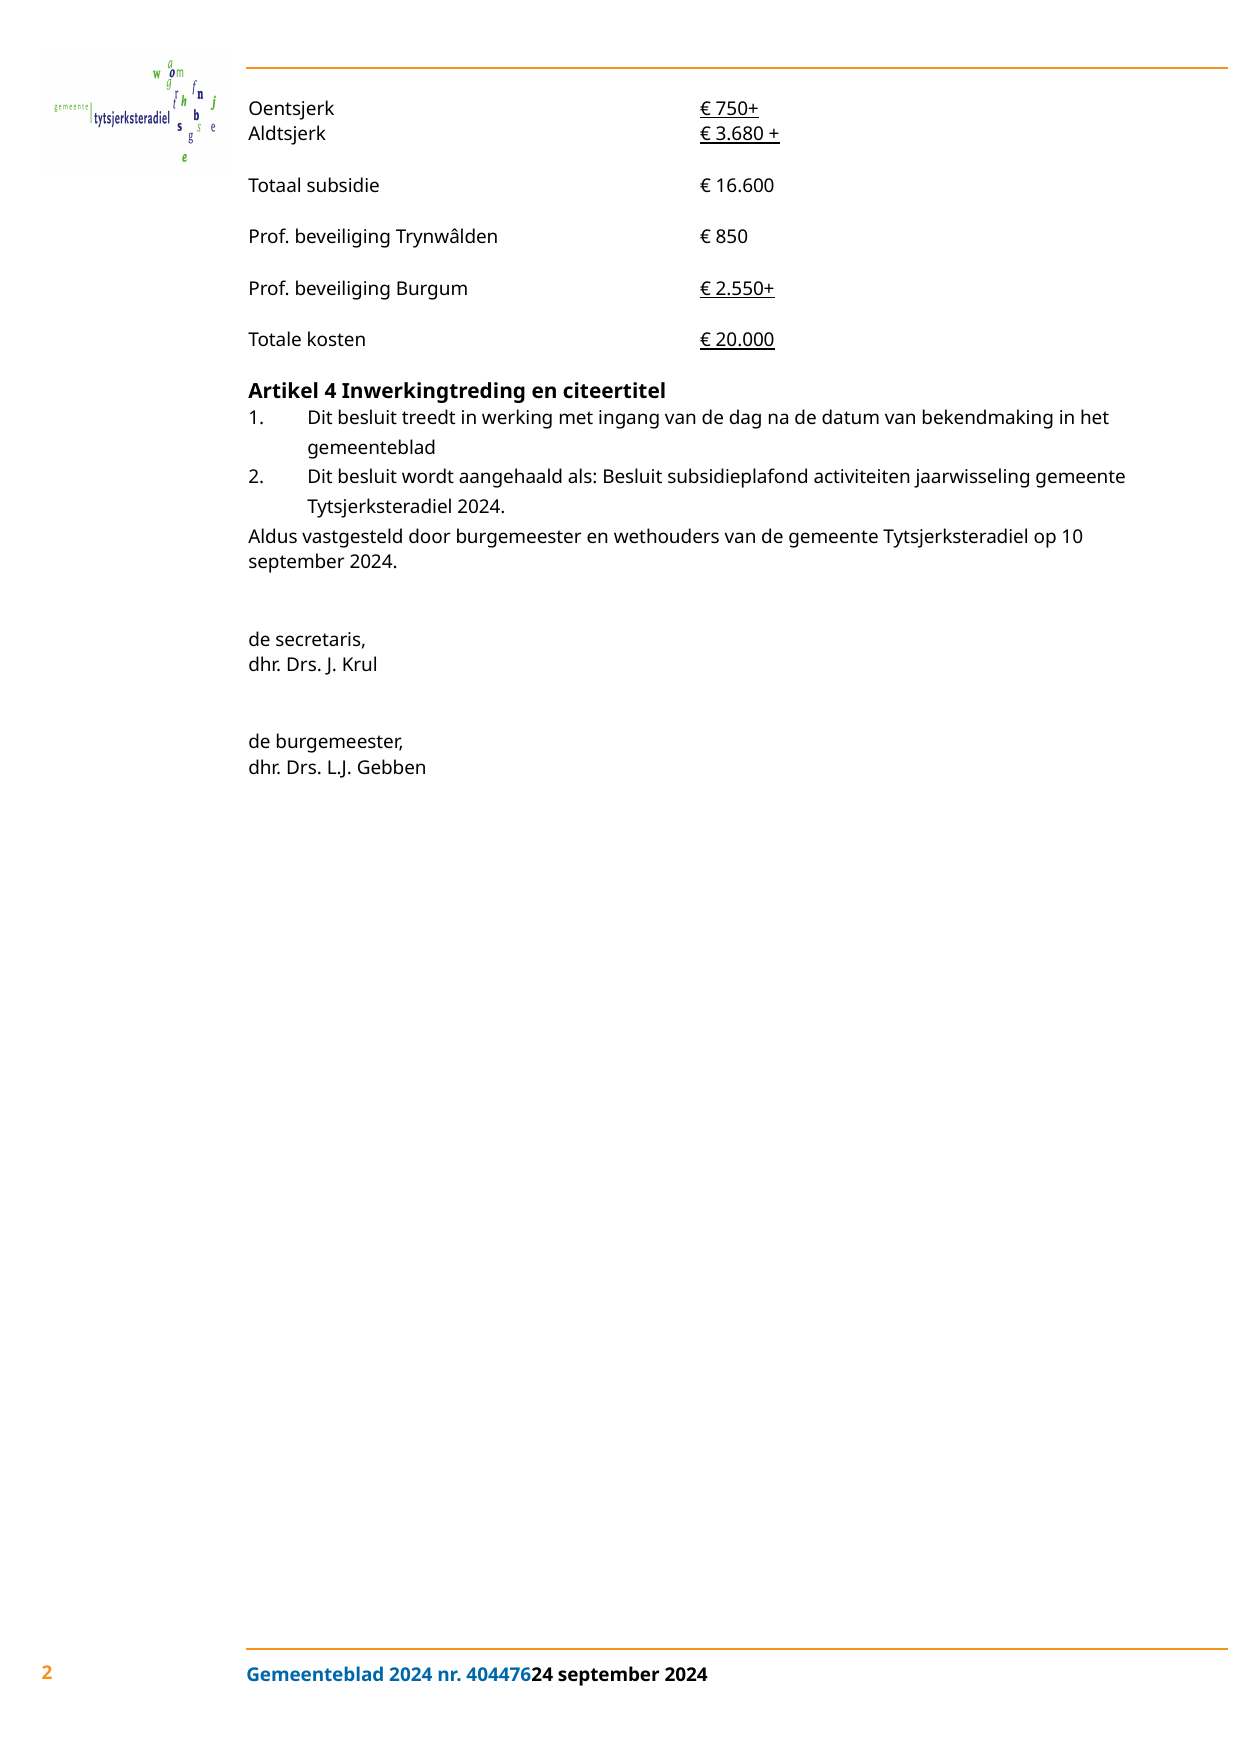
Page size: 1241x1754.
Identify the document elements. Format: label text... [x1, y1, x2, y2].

table_cell [700, 301, 1152, 326]
text Artikel 4 Inwerkingtreding en citeertitel [248, 376, 1152, 404]
list Dit besluit treedt in werking met ingang van de dag na de datum van bekendmaking in het gemeenteblad [248, 404, 1152, 460]
text de secretaris, [248, 626, 1152, 652]
table_cell € 16.600 [700, 172, 1152, 198]
table_cell [700, 198, 1152, 223]
table_cell [700, 249, 1152, 275]
table_cell Prof. beveiliging Burgum [248, 275, 700, 301]
text de burgemeester, [248, 729, 1152, 754]
table_cell € 750+ [700, 95, 1152, 121]
table_cell € 850 [700, 224, 1152, 249]
table_cell Totale kosten [248, 326, 700, 352]
list Dit besluit wordt aangehaald als: Besluit subsidieplafond activiteiten jaarwisseling gemeente Tytsjerksteradiel 2024. [248, 464, 1152, 519]
table_cell € 2.550+ [700, 275, 1152, 301]
table_cell € 3.680 + [700, 121, 1152, 146]
table_cell [248, 146, 700, 172]
text Aldus vastgesteld door burgemeester en wethouders van de gemeente Tytsjerksteradiel op 10 september 2024. [248, 523, 1152, 574]
table_cell Oentsjerk [248, 95, 700, 121]
text dhr. Drs. L.J. Gebben [248, 754, 1152, 780]
text dhr. Drs. J. Krul [248, 652, 1152, 677]
table_cell Aldtsjerk [248, 121, 700, 146]
table_cell [248, 249, 700, 275]
table_cell € 20.000 [700, 326, 1152, 352]
table_cell [248, 301, 700, 326]
table_cell [248, 198, 700, 223]
picture [41, 47, 231, 172]
table_cell Totaal subsidie [248, 172, 700, 198]
table_cell Prof. beveiliging Trynwâlden [248, 224, 700, 249]
table_cell [700, 146, 1152, 172]
